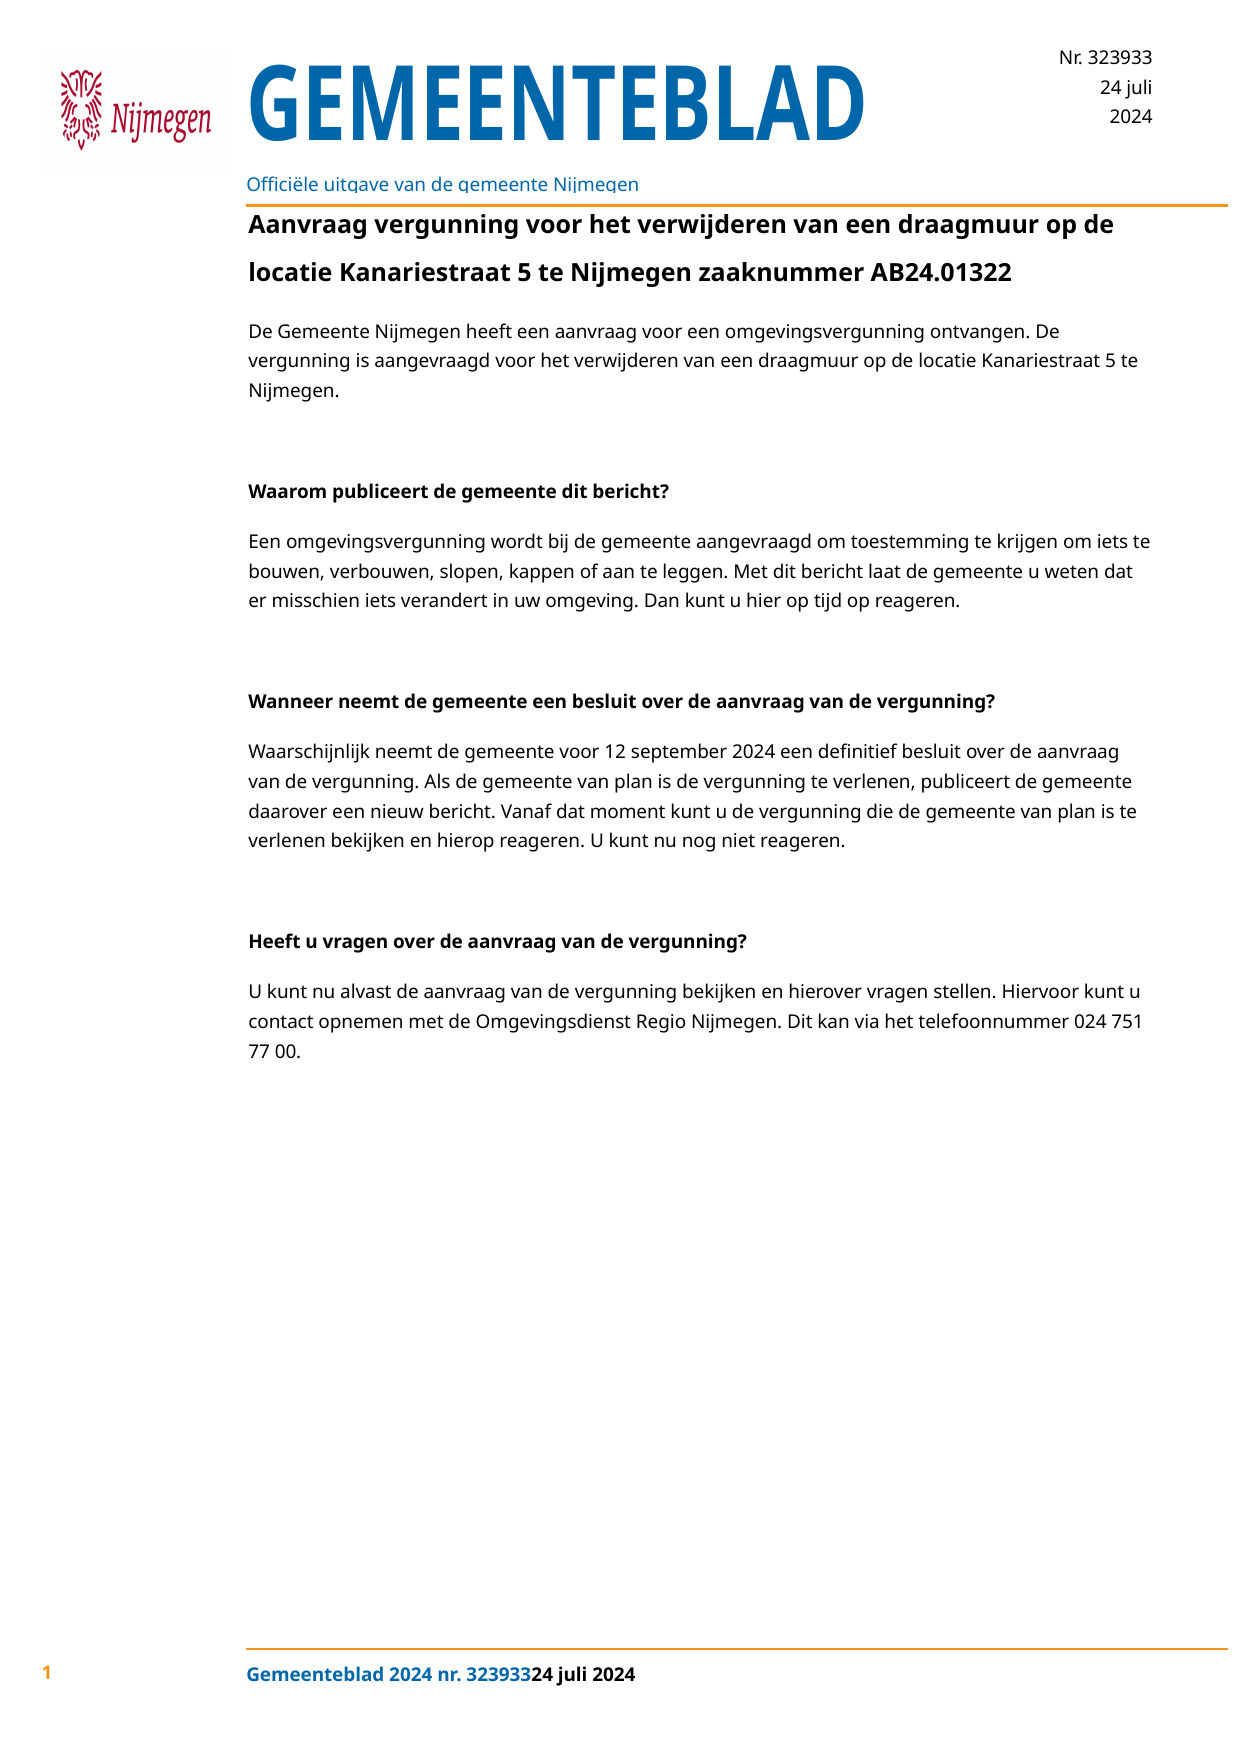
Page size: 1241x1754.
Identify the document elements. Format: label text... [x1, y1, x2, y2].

text Waarom publiceert de gemeente dit bericht? [248, 478, 1152, 504]
text Waarschijnlijk neemt de gemeente voor 12 september 2024 een definitief besluit over de aanvraag van de vergunning. Als de gemeente van plan is de vergunning te verlenen, publiceert de gemeente daarover een nieuw bericht. Vanaf dat moment kunt u de vergunning die de gemeente van plan is te verlenen bekijken en hierop reageren. U kunt nu nog niet reageren. [248, 739, 1152, 853]
text Een omgevingsvergunning wordt bij de gemeente aangevraagd om toestemming te krijgen om iets te bouwen, verbouwen, slopen, kappen of aan te leggen. Met dit bericht laat de gemeente u weten dat er misschien iets verandert in uw omgeving. Dan kunt u hier op tijd op reageren. [248, 528, 1152, 613]
picture [41, 47, 231, 172]
text Heeft u vragen over de aanvraag van de vergunning? [248, 928, 1152, 954]
text Wanneer neemt de gemeente een besluit over de aanvraag van de vergunning? [248, 688, 1152, 714]
text U kunt nu alvast de aanvraag van de vergunning bekijken en hierover vragen stellen. Hiervoor kunt u contact opnemen met de Omgevingsdienst Regio Nijmegen. Dit kan via het telefoonnummer 024 751 77 00. [248, 979, 1152, 1064]
text Aanvraag vergunning voor het verwijderen van een draagmuur op de locatie Kanariestraat 5 te Nijmegen zaaknummer AB24.01322 [248, 207, 1152, 288]
text De Gemeente Nijmegen heeft een aanvraag voor een omgevingsvergunning ontvangen. De vergunning is aangevraagd voor het verwijderen van een draagmuur op de locatie Kanariestraat 5 te Nijmegen. [248, 318, 1152, 403]
